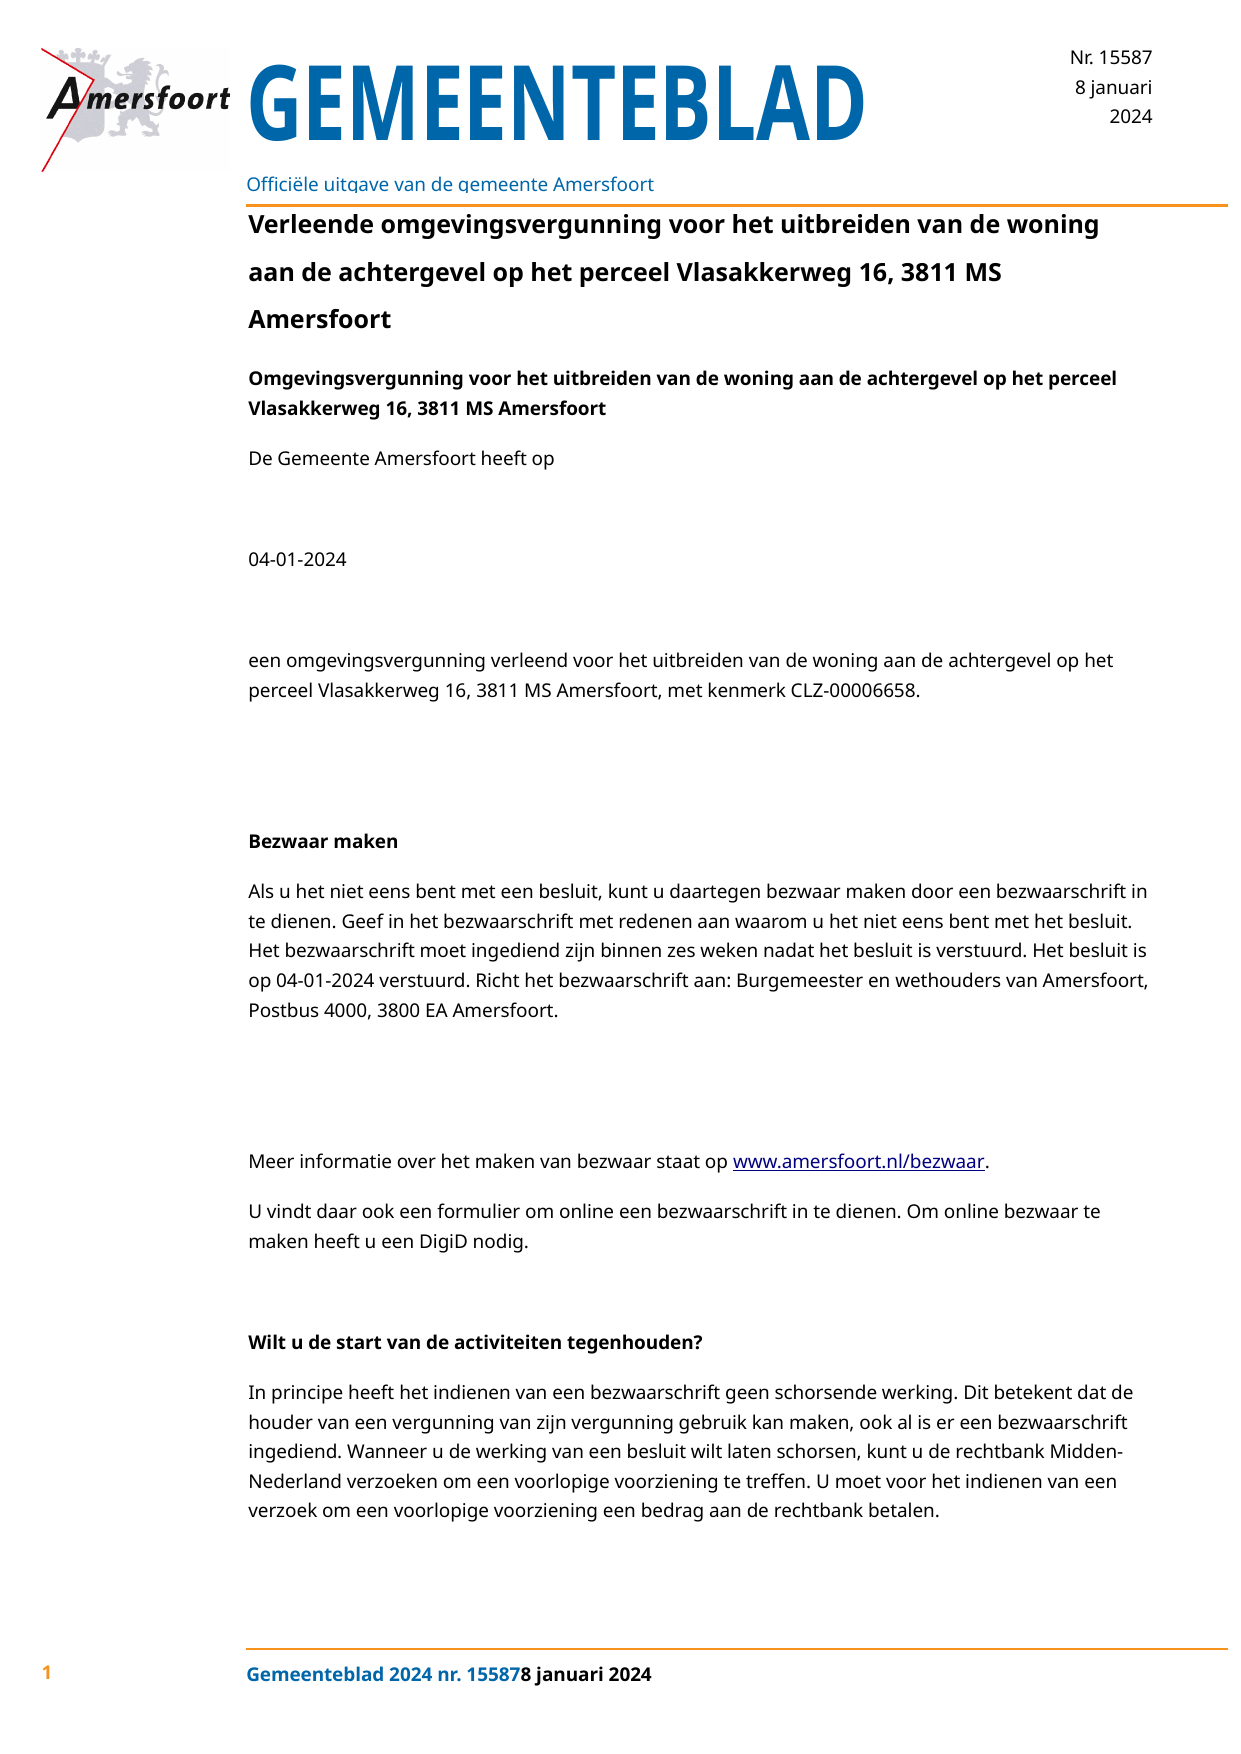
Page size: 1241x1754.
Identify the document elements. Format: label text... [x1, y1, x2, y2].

text In principe heeft het indienen van een bezwaarschrift geen schorsende werking. Dit betekent dat de houder van een vergunning van zijn vergunning gebruik kan maken, ook al is er een bezwaarschrift ingediend. Wanneer u de werking van een besluit wilt laten schorsen, kunt u de rechtbank Midden-Nederland verzoeken om een voorlopige voorziening te treffen. U moet voor het indienen van een verzoek om een voorlopige voorziening een bedrag aan de rechtbank betalen. [248, 1379, 1152, 1523]
text Als u het niet eens bent met een besluit, kunt u daartegen bezwaar maken door een bezwaarschrift in te dienen. Geef in het bezwaarschrift met redenen aan waarom u het niet eens bent met het besluit. Het bezwaarschrift moet ingediend zijn binnen zes weken nadat het besluit is verstuurd. Het besluit is op 04-01-2024 verstuurd. Richt het bezwaarschrift aan: Burgemeester en wethouders van Amersfoort, Postbus 4000, 3800 EA Amersfoort. [248, 878, 1152, 1022]
text Meer informatie over het maken van bezwaar staat op www.amersfoort.nl/bezwaar. [248, 1148, 1152, 1174]
text een omgevingsvergunning verleend voor het uitbreiden van de woning aan de achtergevel op het perceel Vlasakkerweg 16, 3811 MS Amersfoort, met kenmerk CLZ-00006658. [248, 647, 1152, 702]
text Wilt u de start van de activiteiten tegenhouden? [248, 1329, 1152, 1354]
picture [41, 47, 231, 172]
text 04-01-2024 [248, 546, 1152, 572]
text Verleende omgevingsvergunning voor het uitbreiden van de woning aan de achtergevel op het perceel Vlasakkerweg 16, 3811 MS Amersfoort [248, 207, 1152, 336]
text De Gemeente Amersfoort heeft op [248, 446, 1152, 471]
text U vindt daar ook een formulier om online een bezwaarschrift in te dienen. Om online bezwaar te maken heeft u een DigiD nodig. [248, 1198, 1152, 1254]
text Omgevingsvergunning voor het uitbreiden van de woning aan de achtergevel op het perceel Vlasakkerweg 16, 3811 MS Amersfoort [248, 366, 1152, 421]
text Bezwaar maken [248, 828, 1152, 854]
